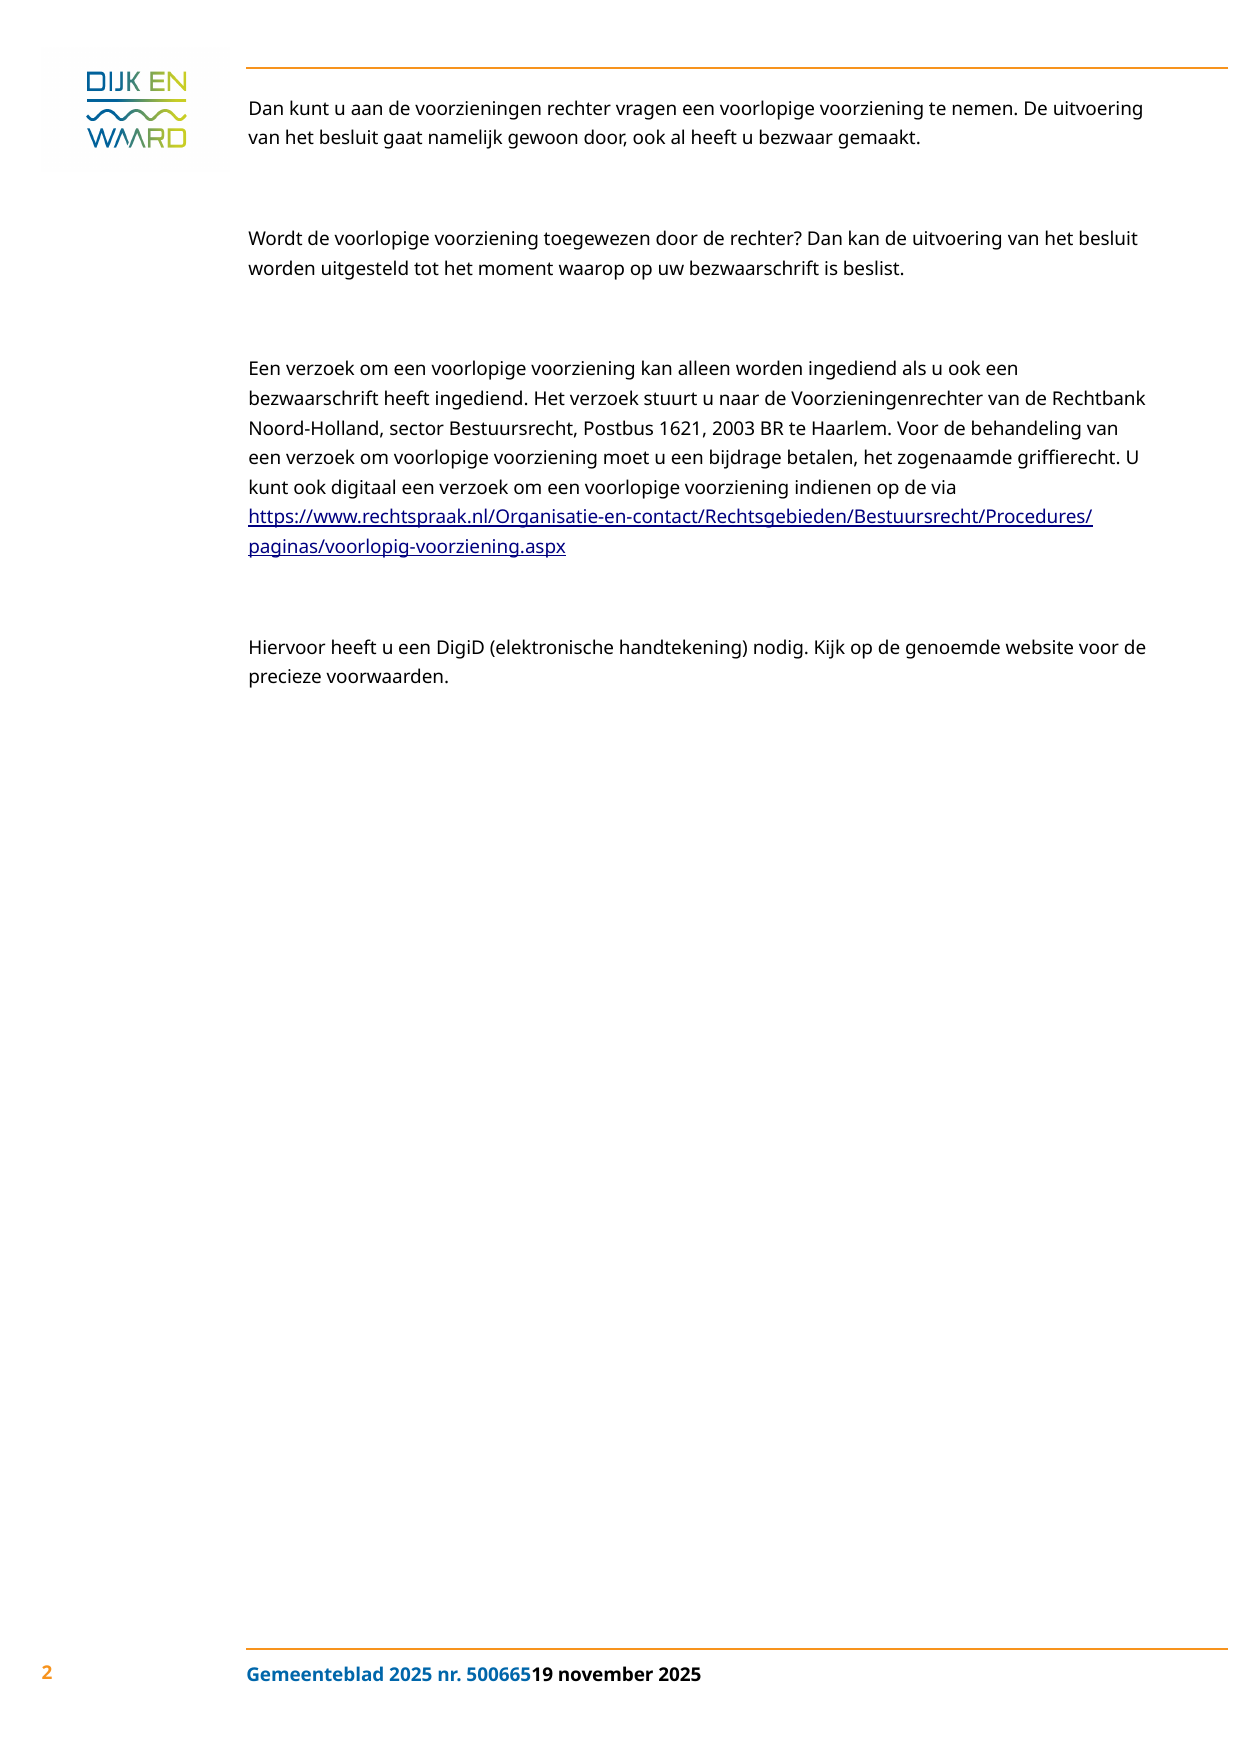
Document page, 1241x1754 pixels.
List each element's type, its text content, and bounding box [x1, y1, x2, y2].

text Een verzoek om een voorlopige voorziening kan alleen worden ingediend als u ook een bezwaarschrift heeft ingediend. Het verzoek stuurt u naar de Voorzieningenrechter van de Rechtbank Noord-Holland, sector Bestuursrecht, Postbus 1621, 2003 BR te Haarlem. Voor de behandeling van een verzoek om voorlopige voorziening moet u een bijdrage betalen, het zogenaamde griffierecht. U kunt ook digitaal een verzoek om een voorlopige voorziening indienen op de via https://www.rechtspraak.nl/Organisatie-en-contact/Rechtsgebieden/Bestuursrecht/Procedures/paginas/voorlopig-voorziening.aspx [248, 356, 1152, 559]
picture [41, 47, 231, 172]
text Dan kunt u aan de voorzieningen rechter vragen een voorlopige voorziening te nemen. De uitvoering van het besluit gaat namelijk gewoon door, ook al heeft u bezwaar gemaakt. [248, 95, 1152, 150]
text Wordt de voorlopige voorziening toegewezen door de rechter? Dan kan de uitvoering van het besluit worden uitgesteld tot het moment waarop op uw bezwaarschrift is beslist. [248, 225, 1152, 281]
text Hiervoor heeft u een DigiD (elektronische handtekening) nodig. Kijk op de genoemde website voor de precieze voorwaarden. [248, 634, 1152, 689]
